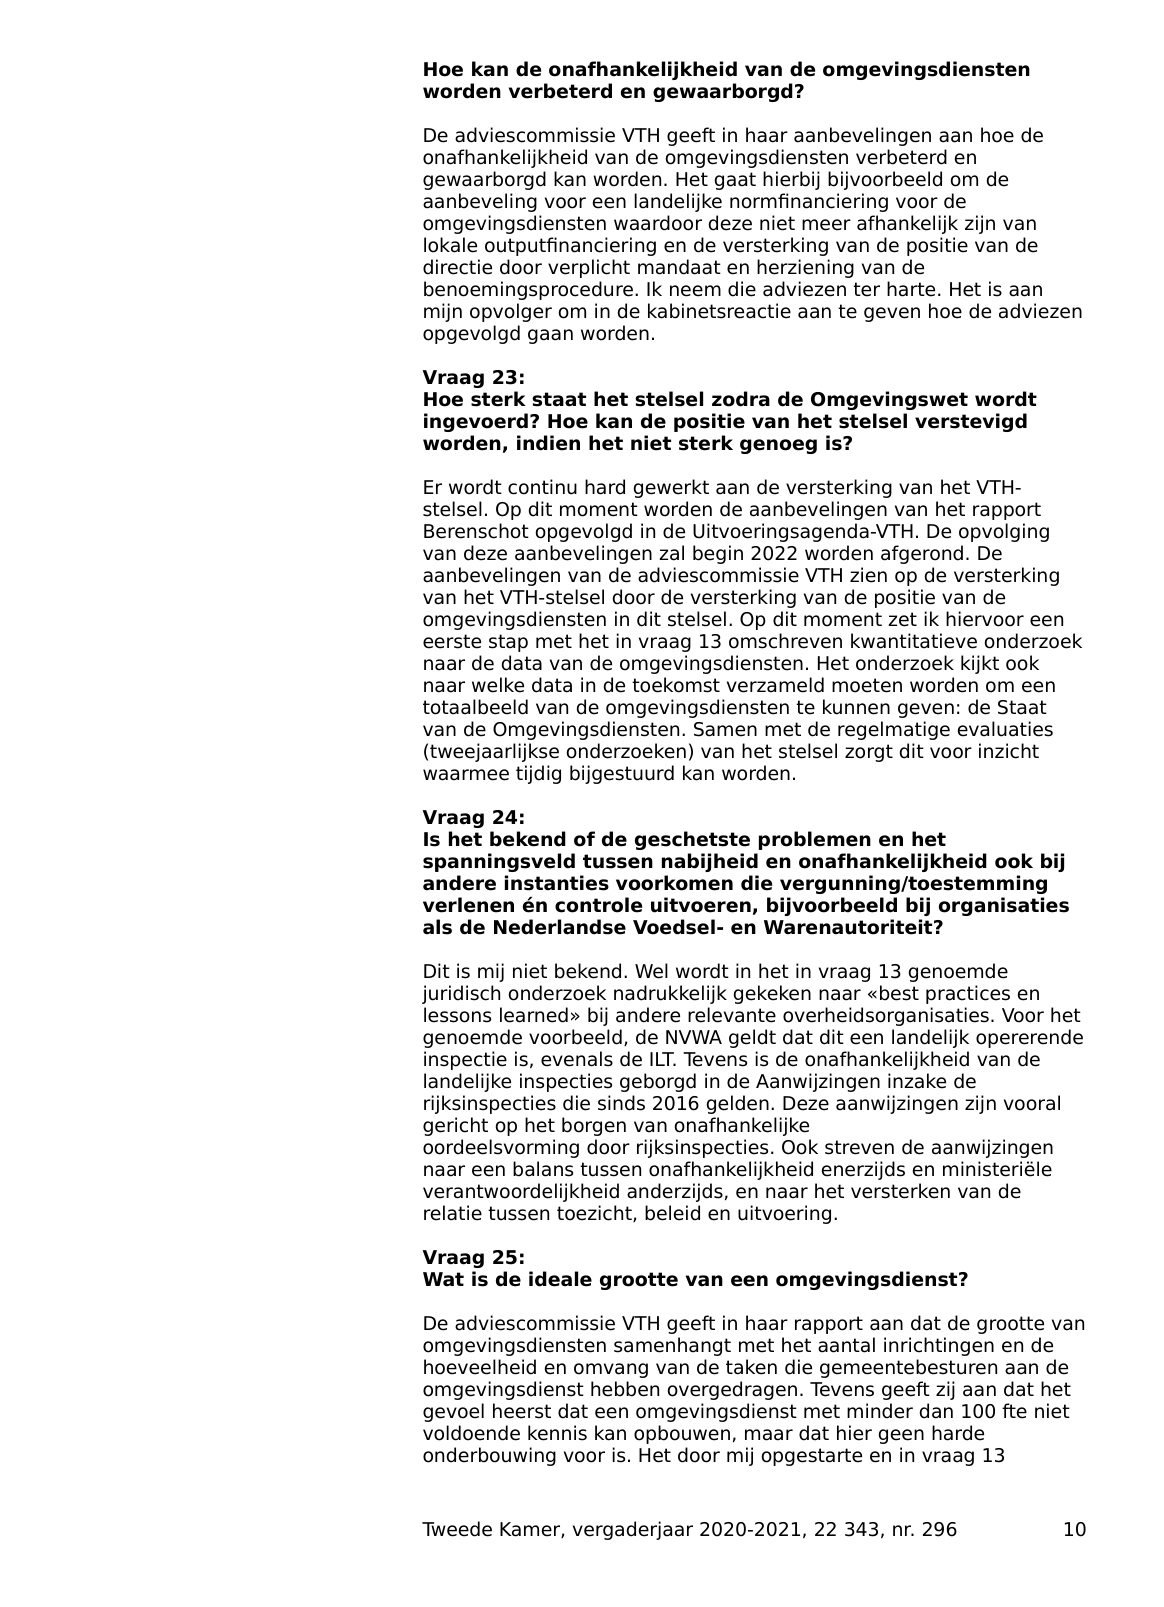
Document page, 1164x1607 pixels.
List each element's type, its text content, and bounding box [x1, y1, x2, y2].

text Hoe sterk staat het stelsel zodra de Omgevingswet wordt ingevoerd? Hoe kan de positie van het stelsel verstevigd worden, indien het niet sterk genoeg is? [422, 389, 1087, 455]
text Is het bekend of de geschetste problemen en het spanningsveld tussen nabijheid en onafhankelijkheid ook bij andere instanties voorkomen die vergunning/toestemming verlenen én controle uitvoeren, bijvoorbeeld bij organisaties als de Nederlandse Voedsel- en Warenautoriteit? [422, 829, 1087, 939]
text Dit is mij niet bekend. Wel wordt in het in vraag 13 genoemde juridisch onderzoek nadrukkelijk gekeken naar «best practices en lessons learned» bij andere relevante overheidsorganisaties. Voor het genoemde voorbeeld, de NVWA geldt dat dit een landelijk opererende inspectie is, evenals de ILT. Tevens is de onafhankelijkheid van de landelijke inspecties geborgd in de Aanwijzingen inzake de rijksinspecties die sinds 2016 gelden. Deze aanwijzingen zijn vooral gericht op het borgen van onafhankelijke [422, 961, 1087, 1137]
text Wat is de ideale grootte van een omgevingsdienst? [422, 1269, 1087, 1291]
text Hoe kan de onafhankelijkheid van de omgevingsdiensten worden verbeterd en gewaarborgd? [422, 59, 1087, 103]
text De adviescommissie VTH geeft in haar aanbevelingen aan hoe de onafhankelijkheid van de omgevingsdiensten verbeterd en gewaarborgd kan worden. Het gaat hierbij bijvoorbeeld om de aanbeveling voor een landelijke normfinanciering voor de omgevingsdiensten waardoor deze niet meer afhankelijk zijn van lokale outputfinanciering en de versterking van de positie van de directie door verplicht mandaat en herziening van de benoemingsprocedure. Ik neem die adviezen ter harte. Het is aan mijn opvolger om in de kabinetsreactie aan te geven hoe de adviezen opgevolgd gaan worden. [422, 125, 1087, 345]
text oordeelsvorming door rijksinspecties. Ook streven de aanwijzingen naar een balans tussen onafhankelijkheid enerzijds en ministeriële verantwoordelijkheid anderzijds, en naar het versterken van de relatie tussen toezicht, beleid en uitvoering. [422, 1137, 1087, 1225]
text De adviescommissie VTH geeft in haar rapport aan dat de grootte van omgevingsdiensten samenhangt met het aantal inrichtingen en de hoeveelheid en omvang van de taken die gemeentebesturen aan de omgevingsdienst hebben overgedragen. Tevens geeft zij aan dat het gevoel heerst dat een omgevingsdienst met minder dan 100 fte niet voldoende kennis kan opbouwen, maar dat hier geen harde onderbouwing voor is. Het door mij opgestarte en in vraag 13 [422, 1313, 1087, 1467]
text Er wordt continu hard gewerkt aan de versterking van het VTH-stelsel. Op dit moment worden de aanbevelingen van het rapport Berenschot opgevolgd in de Uitvoeringsagenda-VTH. De opvolging van deze aanbevelingen zal begin 2022 worden afgerond. De aanbevelingen van de adviescommissie VTH zien op de versterking van het VTH-stelsel door de versterking van de positie van de omgevingsdiensten in dit stelsel. Op dit moment zet ik hiervoor een eerste stap met het in vraag 13 omschreven kwantitatieve onderzoek naar de data van de omgevingsdiensten. Het onderzoek kijkt ook naar welke data in de toekomst verzameld moeten worden om een totaalbeeld van de omgevingsdiensten te kunnen geven: de Staat van de Omgevingsdiensten. Samen met de regelmatige evaluaties (tweejaarlijkse onderzoeken) van het stelsel zorgt dit voor inzicht waarmee tijdig bijgestuurd kan worden. [422, 477, 1087, 785]
text Vraag 23: [422, 367, 1087, 389]
text Vraag 25: [422, 1247, 1087, 1269]
text Vraag 24: [422, 807, 1087, 829]
